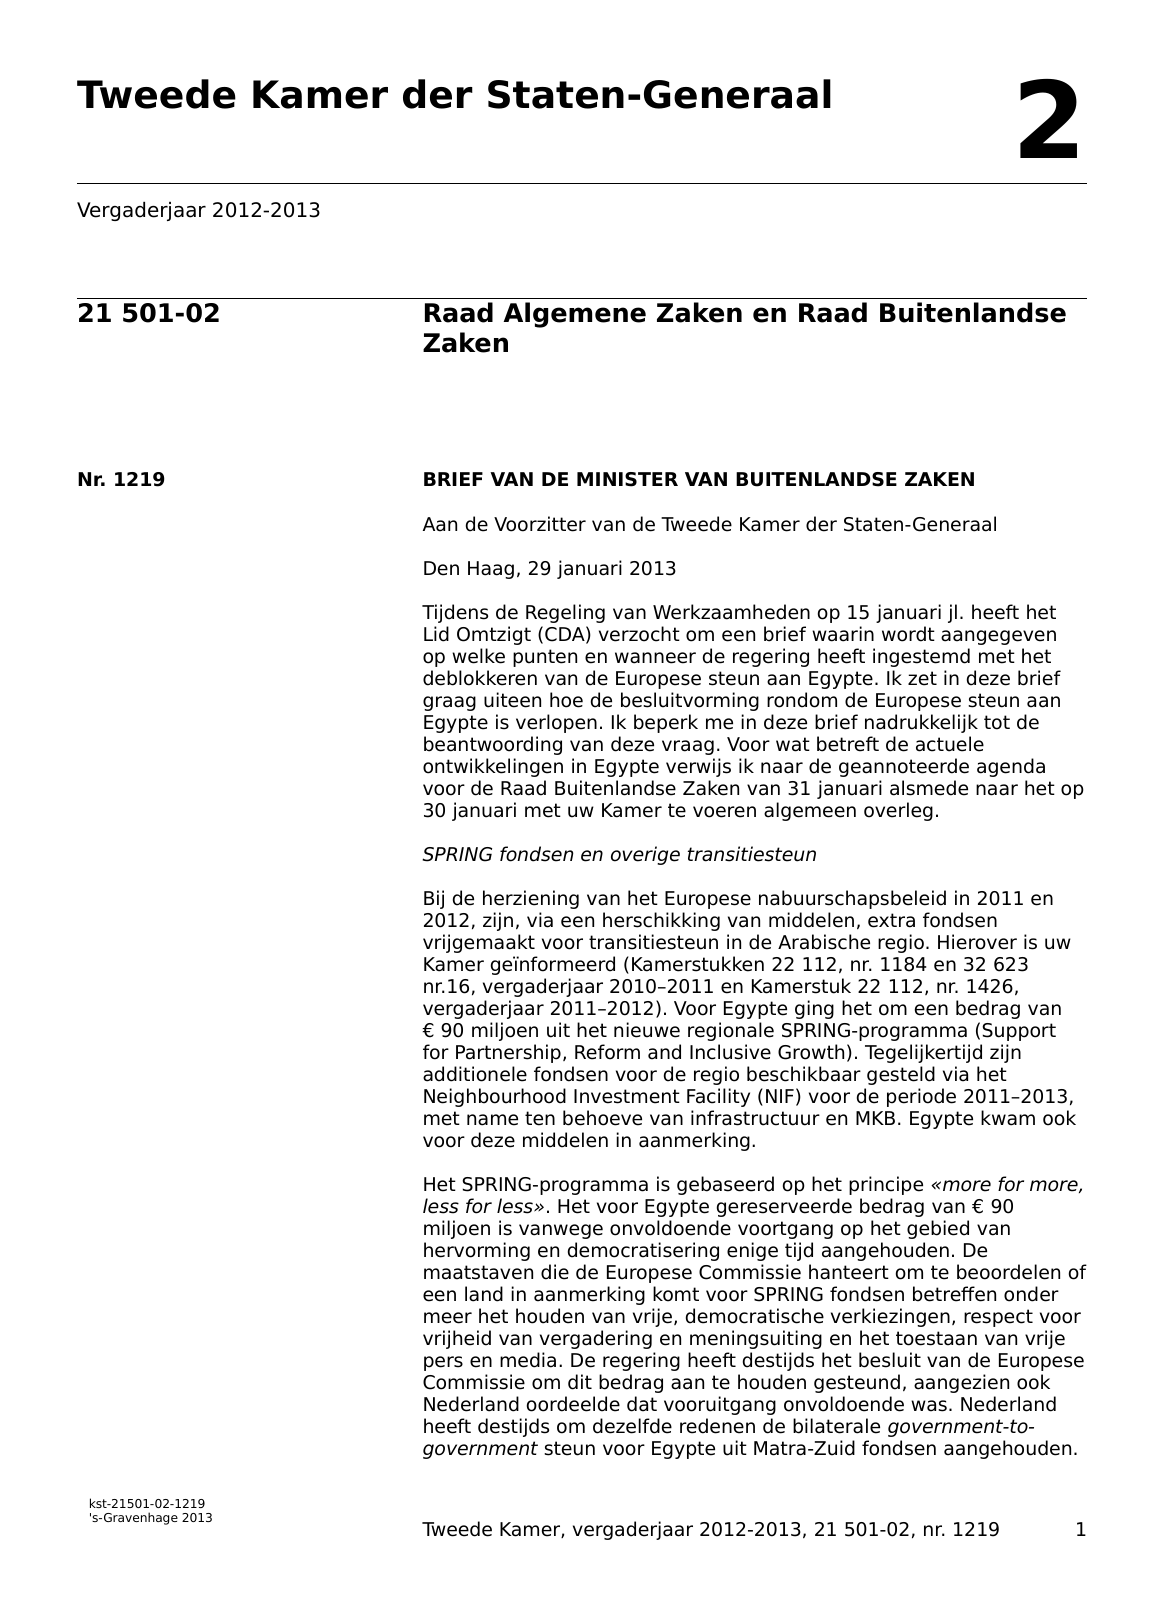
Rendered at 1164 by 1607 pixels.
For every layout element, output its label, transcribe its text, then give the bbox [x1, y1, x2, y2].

text 's-Gravenhage 2013 [88, 1511, 323, 1525]
text Tijdens de Regeling van Werkzaamheden op 15 januari jl. heeft het Lid Omtzigt (CDA) verzocht om een brief waarin wordt aangegeven op welke punten en wanneer de regering heeft ingestemd met het deblokkeren van de Europese steun aan Egypte. Ik zet in deze brief graag uiteen hoe de besluitvorming rondom de Europese steun aan Egypte is verlopen. Ik beperk me in deze brief nadrukkelijk tot de beantwoording van deze vraag. Voor wat betreft de actuele ontwikkelingen in Egypte verwijs ik naar de geannoteerde agenda voor de Raad Buitenlandse Zaken van 31 januari alsmede naar het op 30 januari met uw Kamer te voeren algemeen overleg. [422, 602, 1087, 822]
text Het SPRING-programma is gebaseerd op het principe «more for more, less for less». Het voor Egypte gereserveerde bedrag van € 90 miljoen is vanwege onvoldoende voortgang op het gebied van hervorming en democratisering enige tijd aangehouden. De maatstaven die de Europese Commissie hanteert om te beoordelen of een land in aanmerking komt voor SPRING fondsen betreffen onder meer het houden van vrije, democratische verkiezingen, respect voor vrijheid van vergadering en meningsuiting en het toestaan van vrije pers en media. De regering heeft destijds het besluit van de Europese Commissie om dit bedrag aan te houden gesteund, aangezien ook Nederland oordeelde dat vooruitgang onvoldoende was. Nederland heeft destijds om dezelfde redenen de bilaterale government-to-government steun voor Egypte uit Matra-Zuid fondsen aangehouden. [422, 1174, 1087, 1460]
text kst-21501-02-1219 [88, 1497, 323, 1511]
table_header Tweede Kamer der Staten-Generaal [77, 59, 886, 183]
subtitle SPRING fondsen en overige transitiesteun [422, 844, 1087, 866]
text Den Haag, 29 januari 2013 [422, 558, 1087, 580]
subtitle 21 501-02 Raad Algemene Zaken en Raad Buitenlandse Zaken [77, 299, 1087, 358]
subtitle Nr. 1219 BRIEF VAN DE MINISTER VAN BUITENLANDSE ZAKEN [77, 469, 1087, 491]
text Aan de Voorzitter van de Tweede Kamer der Staten-Generaal [422, 513, 1087, 536]
table_header 2 [886, 59, 1087, 183]
text Bij de herziening van het Europese nabuurschapsbeleid in 2011 en 2012, zijn, via een herschikking van middelen, extra fondsen vrijgemaakt voor transitiesteun in de Arabische regio. Hierover is uw Kamer geïnformeerd (Kamerstukken 22 112, nr. 1184 en 32 623 nr.16, vergaderjaar 2010–2011 en Kamerstuk 22 112, nr. 1426, vergaderjaar 2011–2012). Voor Egypte ging het om een bedrag van € 90 miljoen uit het nieuwe regionale SPRING-programma (Support for Partnership, Reform and Inclusive Growth). Tegelijkertijd zijn additionele fondsen voor de regio beschikbaar gesteld via het Neighbourhood Investment Facility (NIF) voor de periode 2011–2013, met name ten behoeve van infrastructuur en MKB. Egypte kwam ook voor deze middelen in aanmerking. [422, 888, 1087, 1152]
table_cell Vergaderjaar 2012-2013 [77, 184, 1087, 298]
